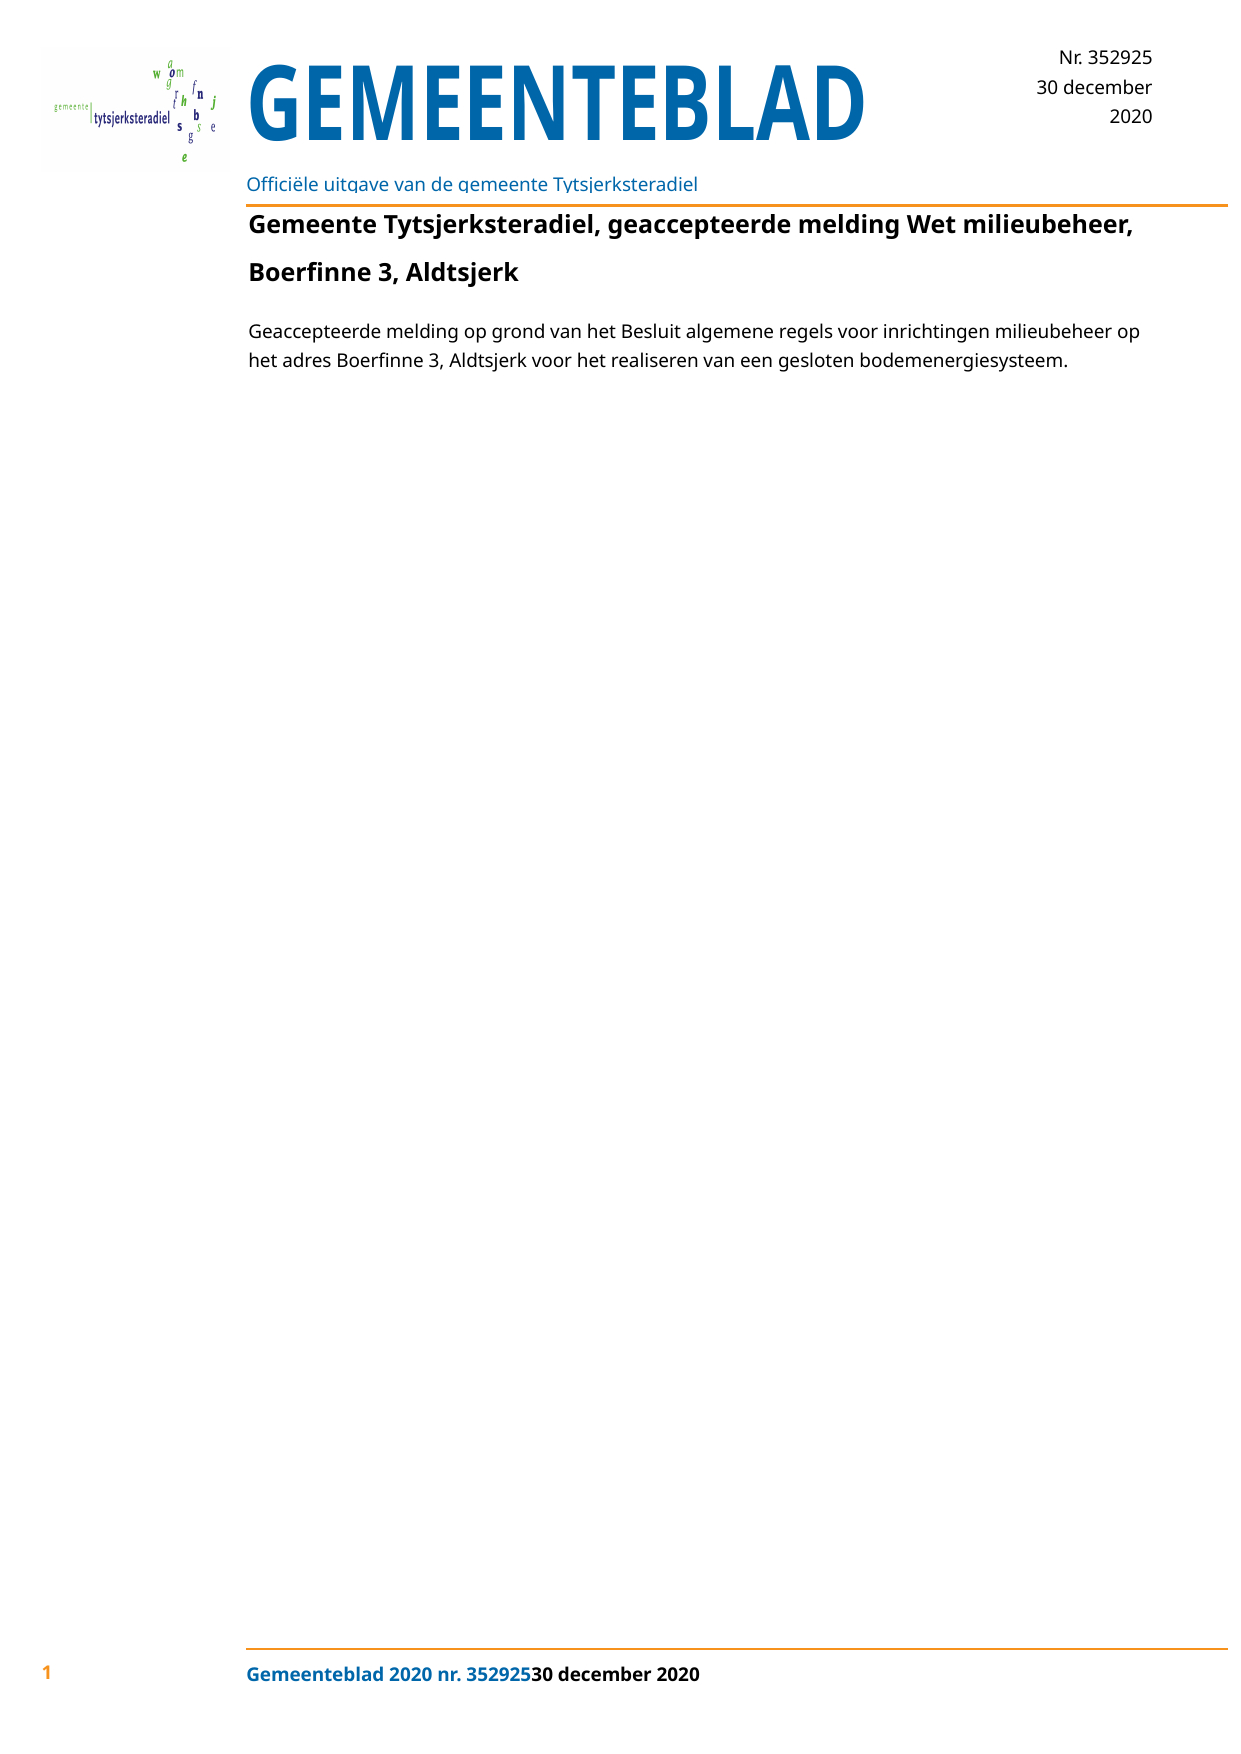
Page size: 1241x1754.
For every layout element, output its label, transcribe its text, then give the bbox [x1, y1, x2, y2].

picture [41, 47, 231, 172]
text Gemeente Tytsjerksteradiel, geaccepteerde melding Wet milieubeheer, Boerfinne 3, Aldtsjerk [248, 207, 1152, 288]
text Geaccepteerde melding op grond van het Besluit algemene regels voor inrichtingen milieubeheer op het adres Boerfinne 3, Aldtsjerk voor het realiseren van een gesloten bodemenergiesysteem. [248, 318, 1152, 373]
